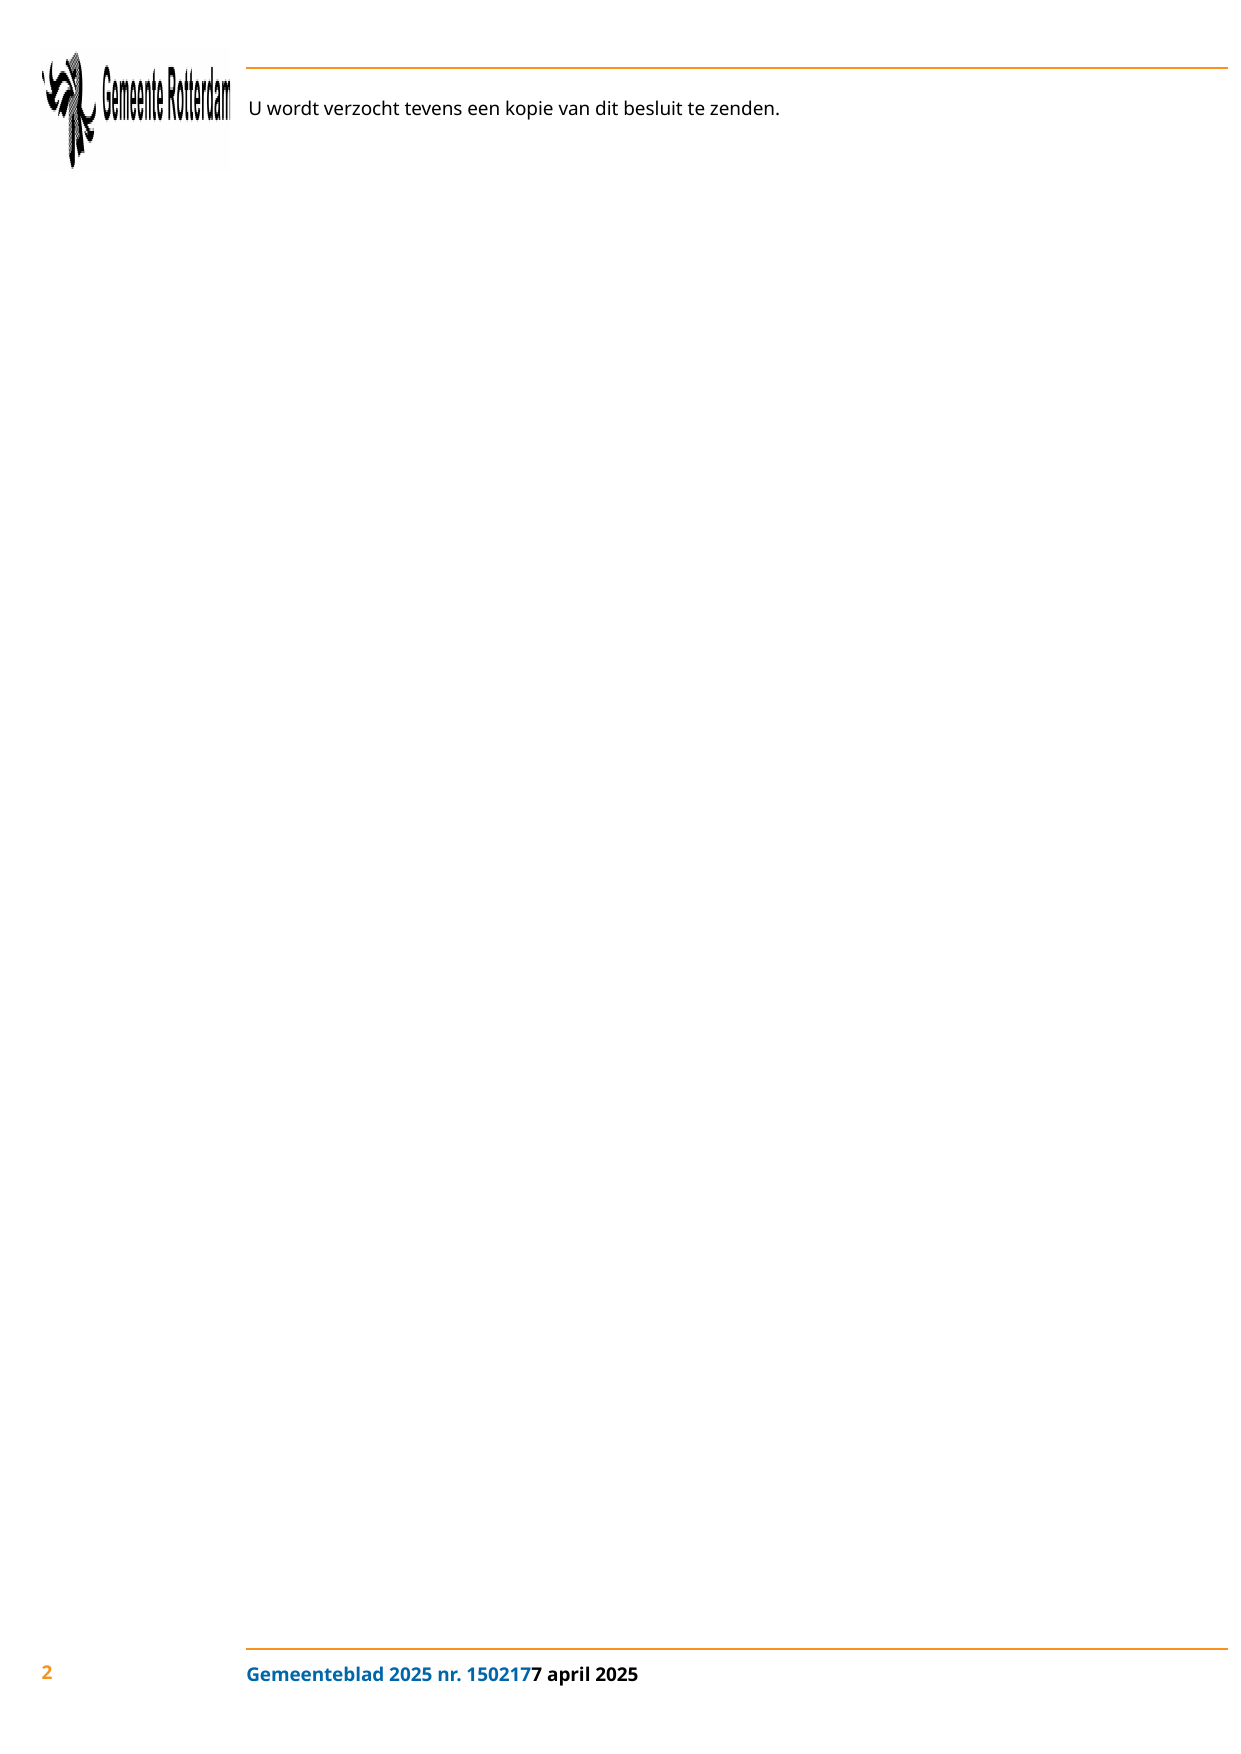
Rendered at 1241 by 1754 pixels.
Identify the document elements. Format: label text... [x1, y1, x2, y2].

text U wordt verzocht tevens een kopie van dit besluit te zenden. [248, 95, 1152, 121]
picture [41, 47, 231, 172]
